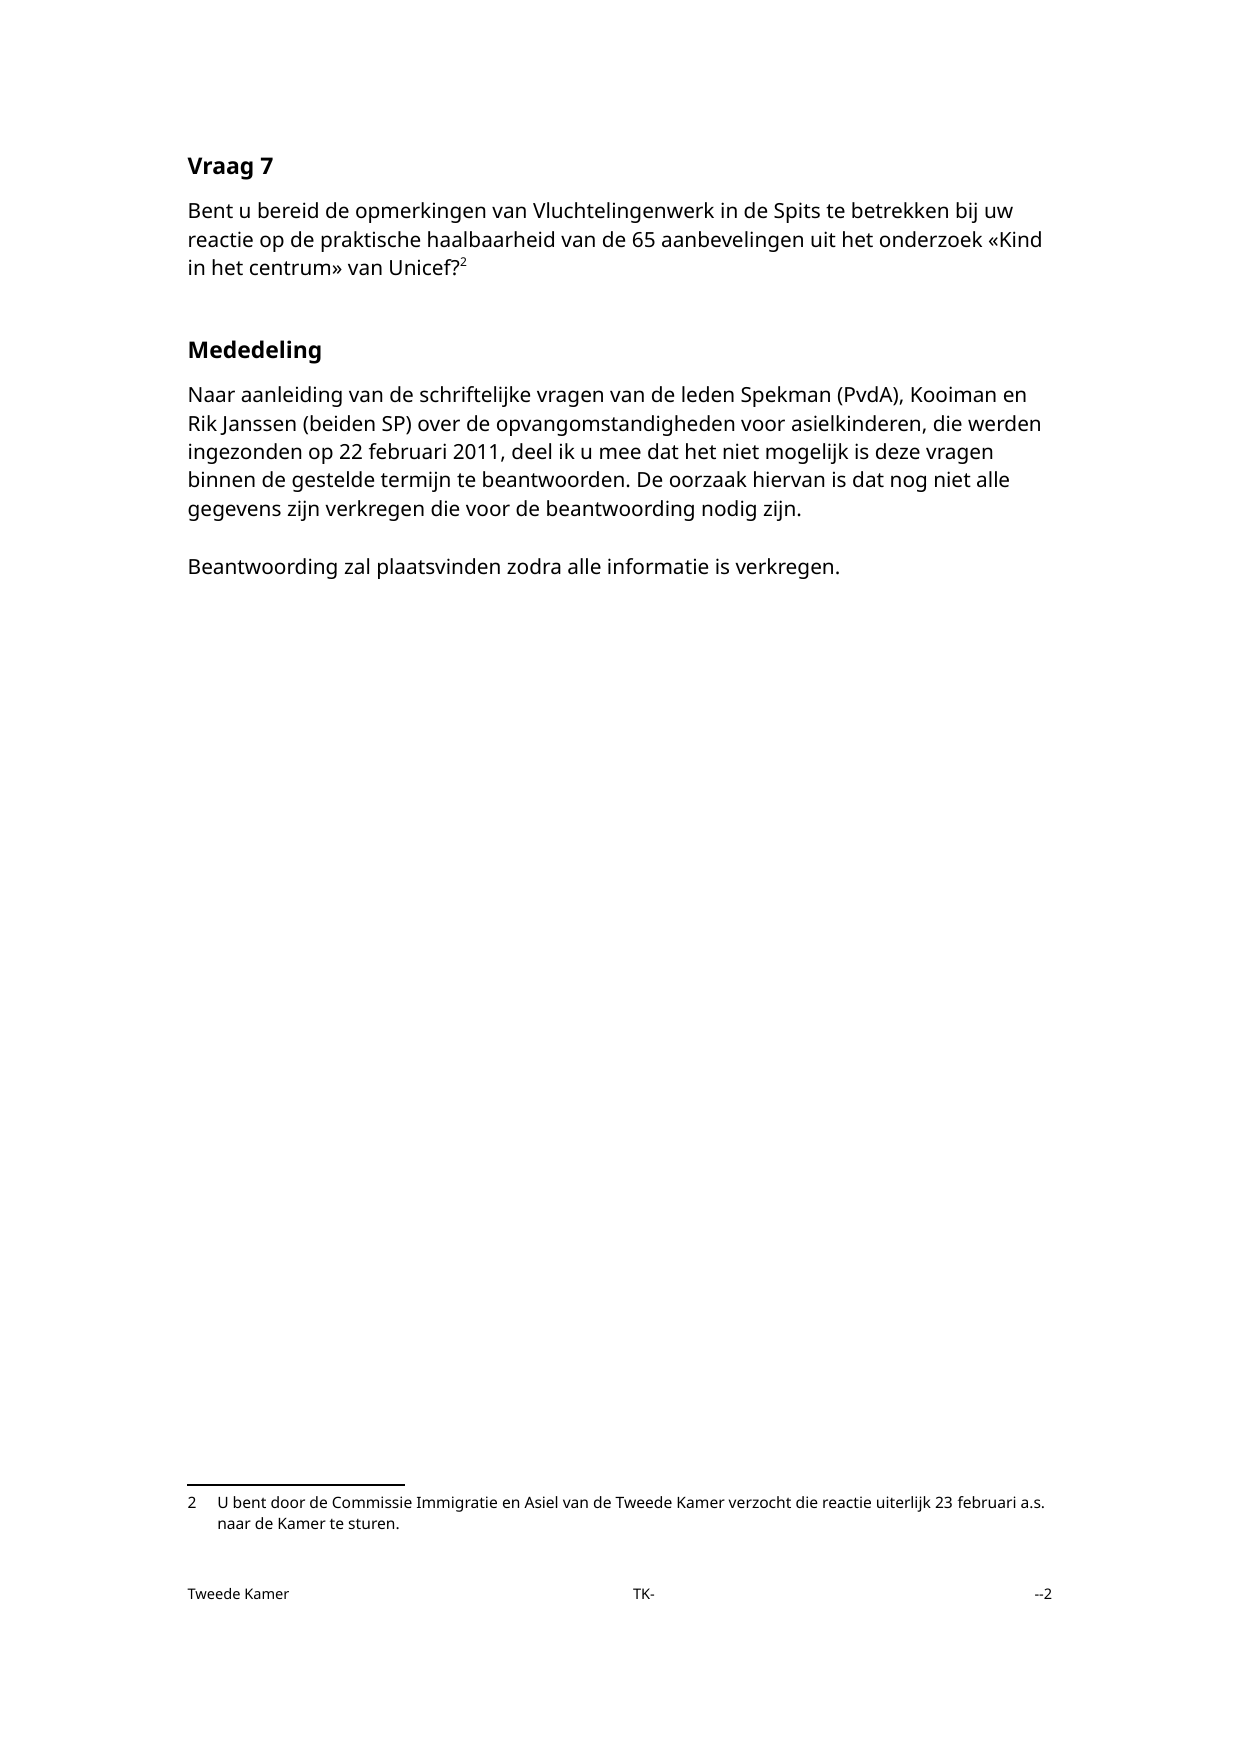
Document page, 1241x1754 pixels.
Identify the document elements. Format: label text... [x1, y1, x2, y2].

subtitle Vraag 7 [187, 150, 1053, 181]
text Beantwoording zal plaatsvinden zodra alle informatie is verkregen. [187, 552, 1053, 581]
text Bent u bereid de opmerkingen van Vluchtelingenwerk in de Spits te betrekken bij uw reactie op de praktische haalbaarheid van de 65 aanbevelingen uit het onderzoek «Kind in het centrum» van Unicef? [187, 196, 1053, 282]
subtitle Mededeling [187, 334, 1053, 365]
text Naar aanleiding van de schriftelijke vragen van de leden Spekman (PvdA), Kooiman en Rik Janssen (beiden SP) over de opvangomstandigheden voor asielkinderen, die werden ingezonden op 22 februari 2011, deel ik u mee dat het niet mogelijk is deze vragen binnen de gestelde termijn te beantwoorden. De oorzaak hiervan is dat nog niet alle gegevens zijn verkregen die voor de beantwoording nodig zijn. [187, 380, 1053, 522]
text U bent door de Commissie Immigratie en Asiel van de Tweede Kamer verzocht die reactie uiterlijk 23 februari a.s. naar de Kamer te sturen. [187, 1477, 1053, 1534]
